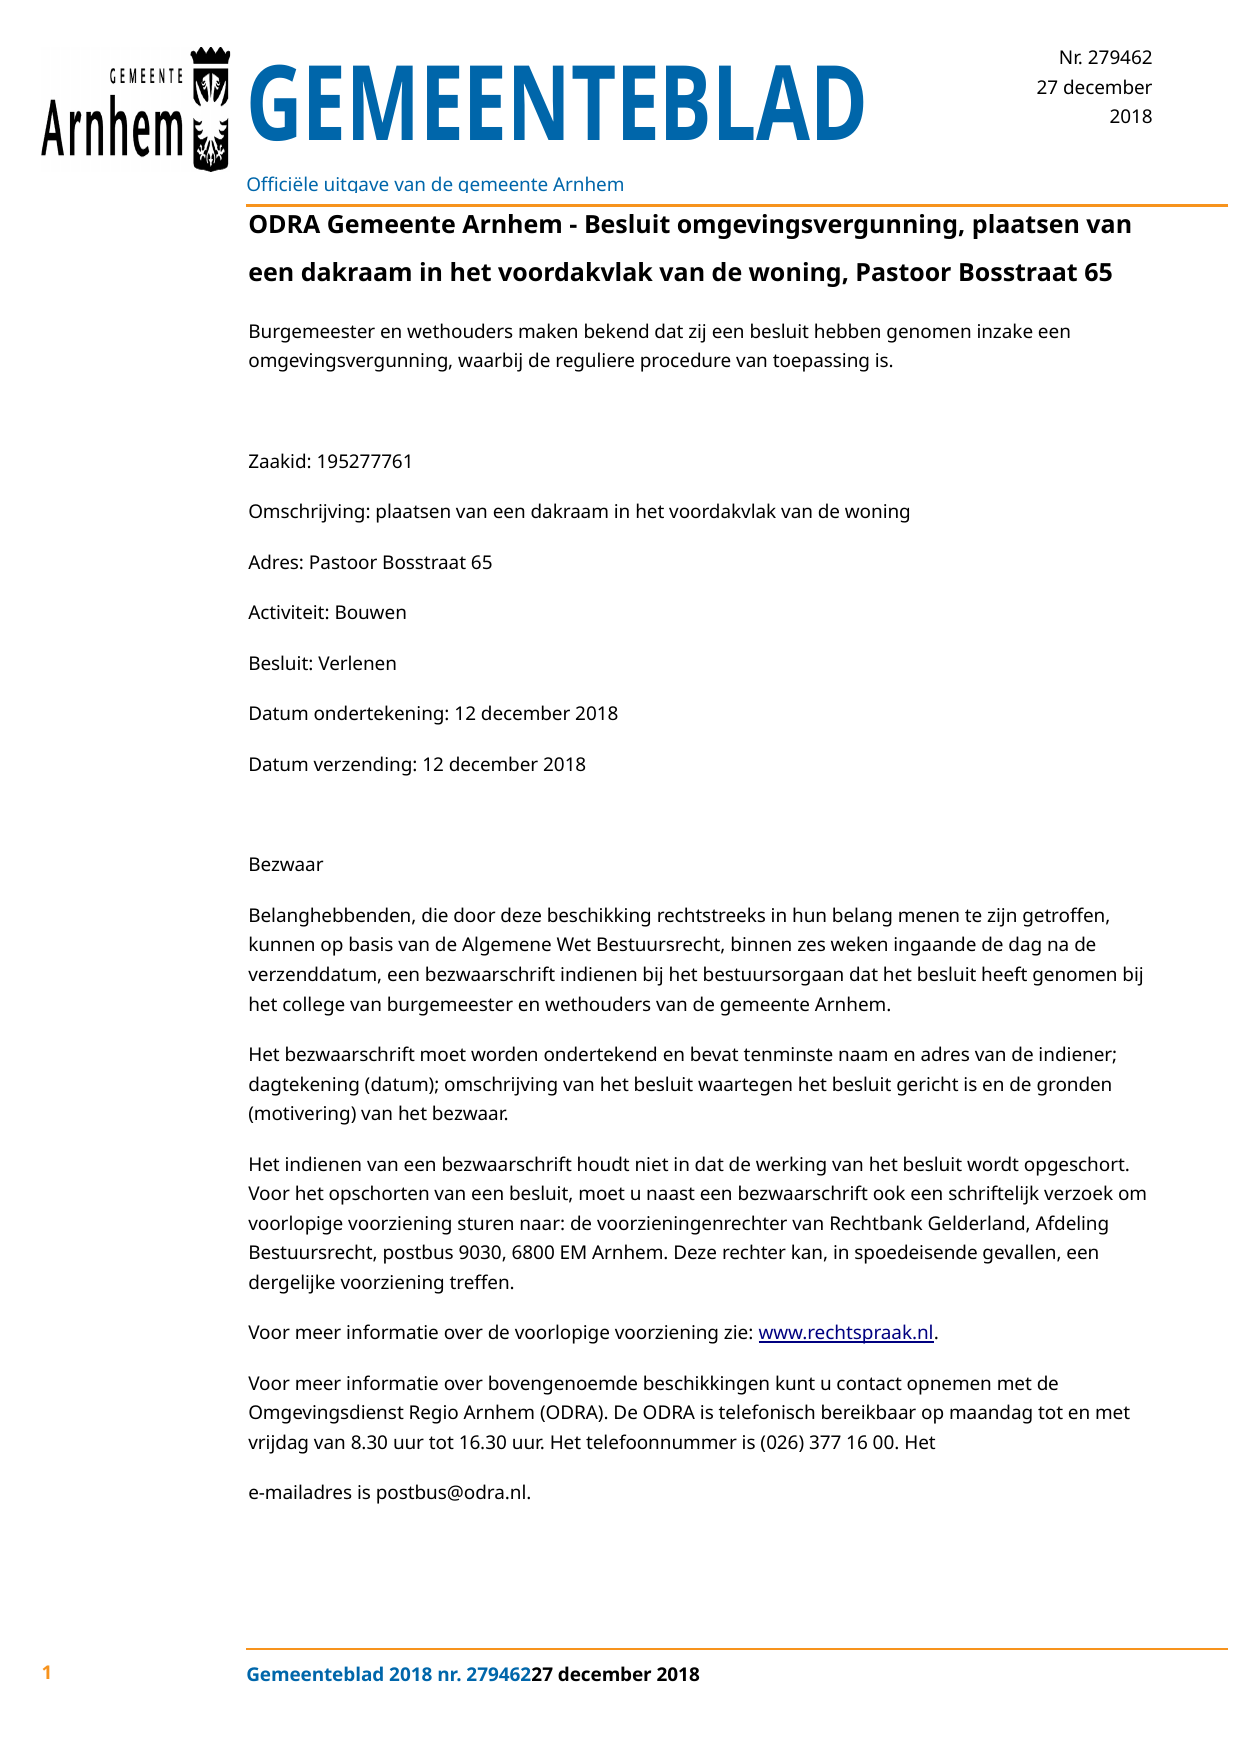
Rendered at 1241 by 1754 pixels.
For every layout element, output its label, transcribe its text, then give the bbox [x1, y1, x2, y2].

text Het indienen van een bezwaarschrift houdt niet in dat de werking van het besluit wordt opgeschort. Voor het opschorten van een besluit, moet u naast een bezwaarschrift ook een schriftelijk verzoek om voorlopige voorziening sturen naar: de voorzieningenrechter van Rechtbank Gelderland, Afdeling Bestuursrecht, postbus 9030, 6800 EM Arnhem. Deze rechter kan, in spoedeisende gevallen, een dergelijke voorziening treffen. [248, 1151, 1152, 1295]
picture [41, 47, 231, 172]
text Zaakid: 195277761 [248, 448, 1152, 474]
text Omschrijving: plaatsen van een dakraam in het voordakvlak van de woning [248, 499, 1152, 524]
text Voor meer informatie over de voorlopige voorziening zie: www.rechtspraak.nl. [248, 1319, 1152, 1345]
text Datum verzending: 12 december 2018 [248, 751, 1152, 777]
text ODRA Gemeente Arnhem - Besluit omgevingsvergunning, plaatsen van een dakraam in het voordakvlak van de woning, Pastoor Bosstraat 65 [248, 207, 1152, 288]
text Voor meer informatie over bovengenoemde beschikkingen kunt u contact opnemen met de Omgevingsdienst Regio Arnhem (ODRA). De ODRA is telefonisch bereikbaar op maandag tot en met vrijdag van 8.30 uur tot 16.30 uur. Het telefoonnummer is (026) 377 16 00. Het [248, 1370, 1152, 1455]
text Het bezwaarschrift moet worden ondertekend en bevat tenminste naam en adres van de indiener; dagtekening (datum); omschrijving van het besluit waartegen het besluit gericht is en de gronden (motivering) van het bezwaar. [248, 1041, 1152, 1126]
text Burgemeester en wethouders maken bekend dat zij een besluit hebben genomen inzake een omgevingsvergunning, waarbij de reguliere procedure van toepassing is. [248, 318, 1152, 373]
text Belanghebbenden, die door deze beschikking rechtstreeks in hun belang menen te zijn getroffen, kunnen op basis van de Algemene Wet Bestuursrecht, binnen zes weken ingaande de dag na de verzenddatum, een bezwaarschrift indienen bij het bestuursorgaan dat het besluit heeft genomen bij het college van burgemeester en wethouders van de gemeente Arnhem. [248, 902, 1152, 1017]
text Datum ondertekening: 12 december 2018 [248, 700, 1152, 726]
text Bezwaar [248, 852, 1152, 877]
text Adres: Pastoor Bosstraat 65 [248, 549, 1152, 575]
text Activiteit: Bouwen [248, 599, 1152, 625]
text Besluit: Verlenen [248, 650, 1152, 676]
text e-mailadres is postbus@odra.nl. [248, 1479, 1152, 1505]
